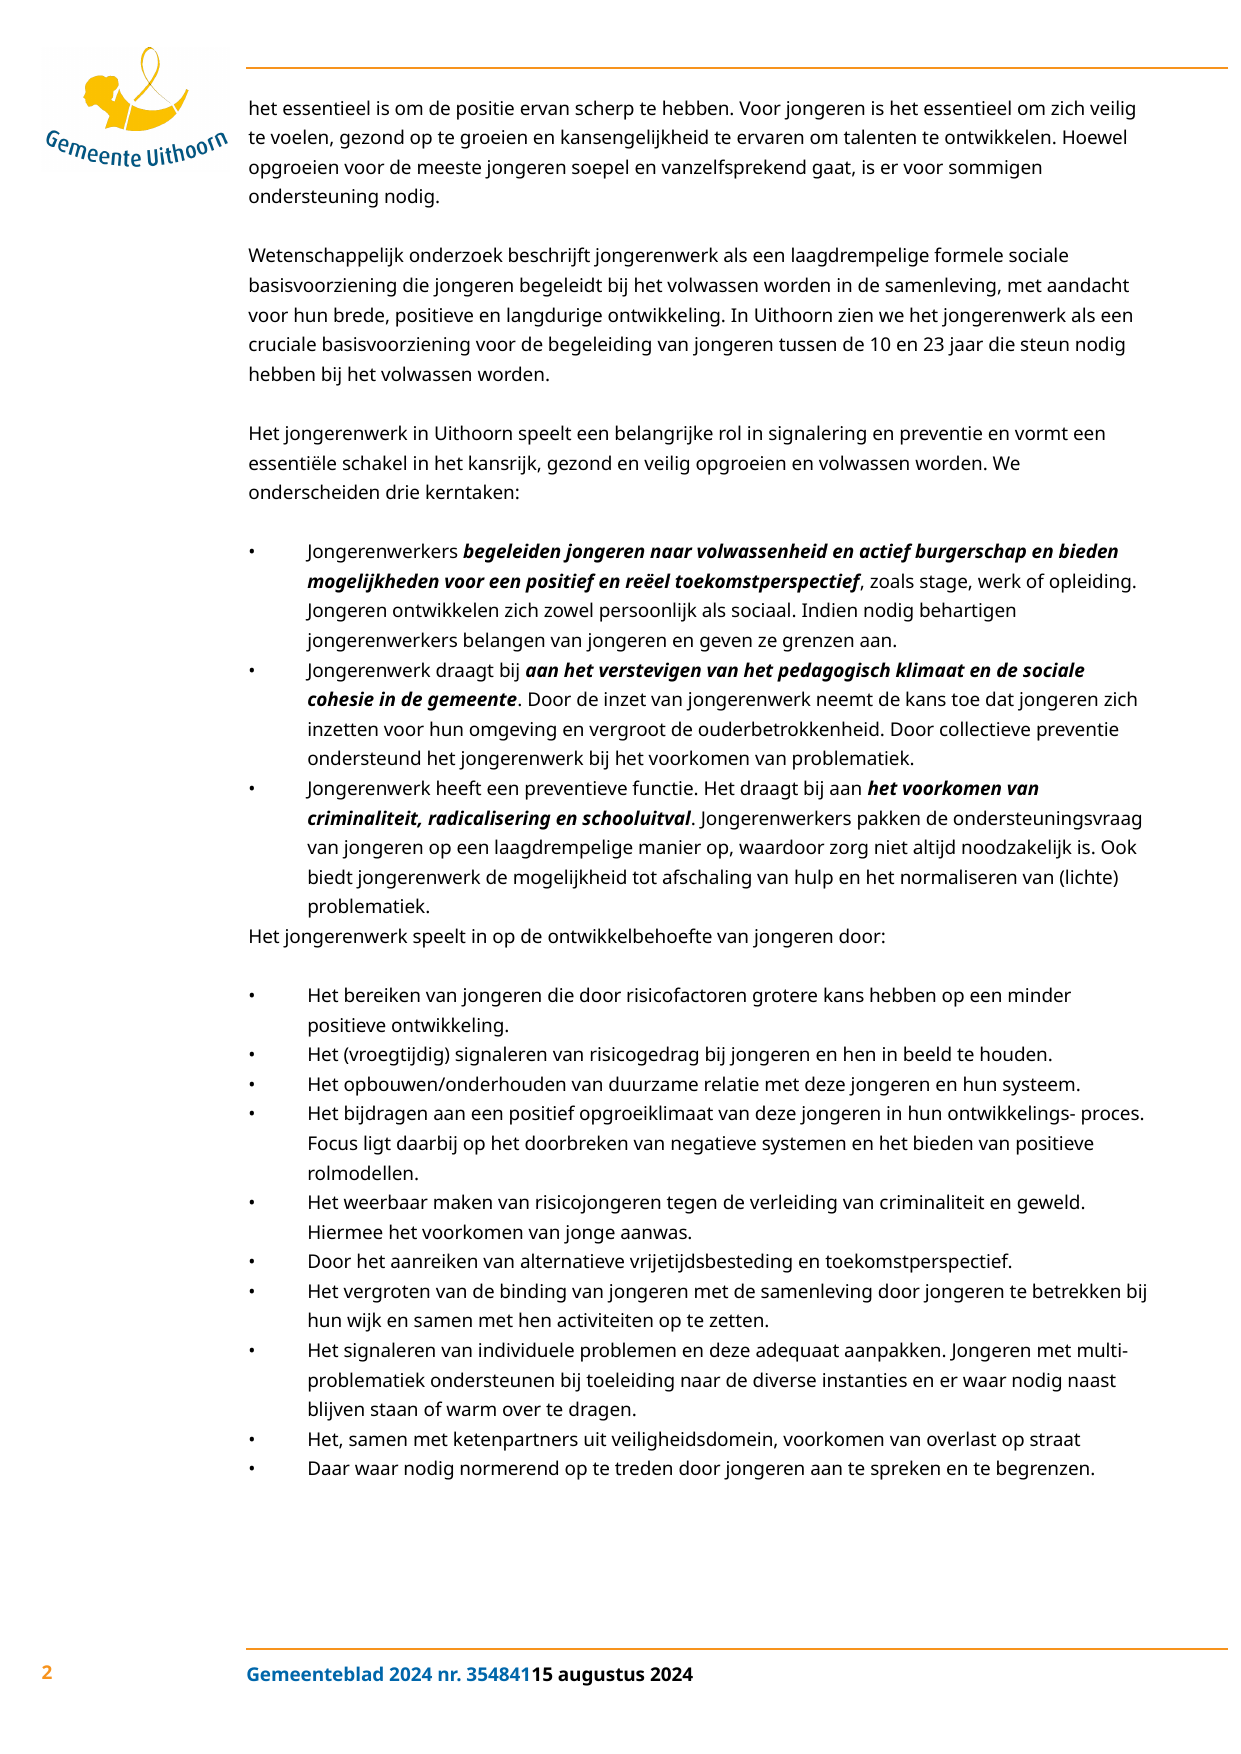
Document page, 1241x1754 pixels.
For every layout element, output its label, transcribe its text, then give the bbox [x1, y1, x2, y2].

text Wetenschappelijk onderzoek beschrijft jongerenwerk als een laagdrempelige formele sociale basisvoorziening die jongeren begeleidt bij het volwassen worden in de samenleving, met aandacht voor hun brede, positieve en langdurige ontwikkeling. In Uithoorn zien we het jongerenwerk als een cruciale basisvoorziening voor de begeleiding van jongeren tussen de 10 en 23 jaar die steun nodig hebben bij het volwassen worden. [248, 243, 1152, 387]
list Het vergroten van de binding van jongeren met de samenleving door jongeren te betrekken bij hun wijk en samen met hen activiteiten op te zetten. [248, 1278, 1152, 1333]
list Het (vroegtijdig) signaleren van risicogedrag bij jongeren en hen in beeld te houden. [248, 1041, 1152, 1067]
text Het jongerenwerk speelt in op de ontwikkelbehoefte van jongeren door: [248, 923, 1152, 949]
list Het opbouwen/onderhouden van duurzame relatie met deze jongeren en hun systeem. [248, 1071, 1152, 1097]
list Jongerenwerk heeft een preventieve functie. Het draagt bij aan het voorkomen van criminaliteit, radicalisering en schooluitval. Jongerenwerkers pakken de ondersteuningsvraag van jongeren op een laagdrempelige manier op, waardoor zorg niet altijd noodzakelijk is. Ook biedt jongerenwerk de mogelijkheid tot afschaling van hulp en het normaliseren van (lichte) problematiek. [248, 775, 1152, 919]
picture [41, 47, 231, 172]
list Door het aanreiken van alternatieve vrijetijdsbesteding en toekomstperspectief. [248, 1248, 1152, 1274]
list Jongerenwerk draagt bij aan het verstevigen van het pedagogisch klimaat en de sociale cohesie in de gemeente. Door de inzet van jongerenwerk neemt de kans toe dat jongeren zich inzetten voor hun omgeving en vergroot de ouderbetrokkenheid. Door collectieve preventie ondersteund het jongerenwerk bij het voorkomen van problematiek. [248, 657, 1152, 771]
list Het weerbaar maken van risicojongeren tegen de verleiding van criminaliteit en geweld. Hiermee het voorkomen van jonge aanwas. [248, 1189, 1152, 1245]
list Het bereiken van jongeren die door risicofactoren grotere kans hebben op een minder positieve ontwikkeling. [248, 982, 1152, 1038]
list Het bijdragen aan een positief opgroeiklimaat van deze jongeren in hun ontwikkelings- proces. Focus ligt daarbij op het doorbreken van negatieve systemen en het bieden van positieve rolmodellen. [248, 1101, 1152, 1186]
list Jongerenwerkers begeleiden jongeren naar volwassenheid en actief burgerschap en bieden mogelijkheden voor een positief en reëel toekomstperspectief, zoals stage, werk of opleiding. Jongeren ontwikkelen zich zowel persoonlijk als sociaal. Indien nodig behartigen jongerenwerkers belangen van jongeren en geven ze grenzen aan. [248, 538, 1152, 653]
text Het jongerenwerk in Uithoorn speelt een belangrijke rol in signalering en preventie en vormt een essentiële schakel in het kansrijk, gezond en veilig opgroeien en volwassen worden. We onderscheiden drie kerntaken: [248, 420, 1152, 505]
list Het signaleren van individuele problemen en deze adequaat aanpakken. Jongeren met multi-problematiek ondersteunen bij toeleiding naar de diverse instanties en er waar nodig naast blijven staan of warm over te dragen. [248, 1337, 1152, 1422]
text het essentieel is om de positie ervan scherp te hebben. Voor jongeren is het essentieel om zich veilig te voelen, gezond op te groeien en kansengelijkheid te ervaren om talenten te ontwikkelen. Hoewel opgroeien voor de meeste jongeren soepel en vanzelfsprekend gaat, is er voor sommigen ondersteuning nodig. [248, 95, 1152, 209]
list Daar waar nodig normerend op te treden door jongeren aan te spreken en te begrenzen. [248, 1456, 1152, 1481]
list Het, samen met ketenpartners uit veiligheidsdomein, voorkomen van overlast op straat [248, 1426, 1152, 1452]
